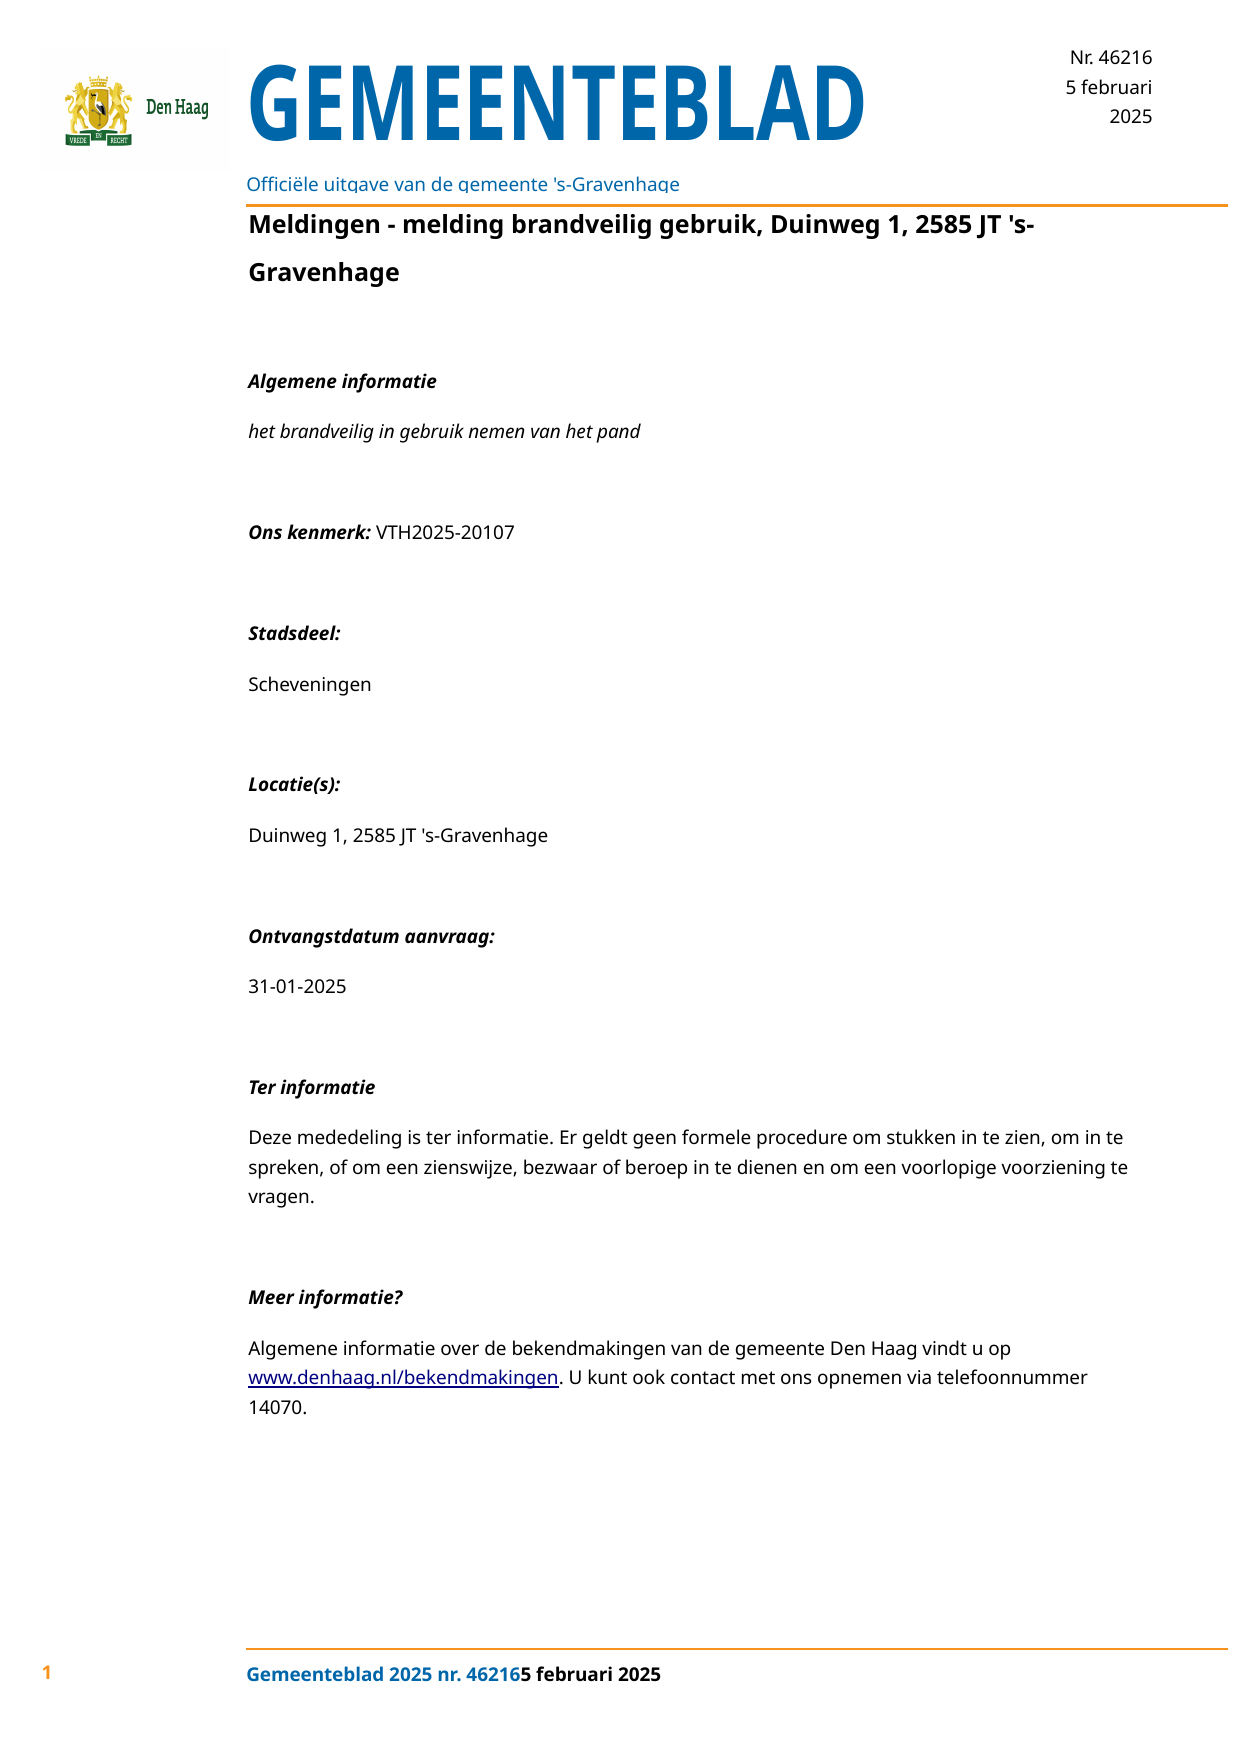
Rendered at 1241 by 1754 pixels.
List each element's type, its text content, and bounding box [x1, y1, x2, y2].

text het brandveilig in gebruik nemen van het pand [248, 419, 1152, 444]
text Algemene informatie over de bekendmakingen van de gemeente Den Haag vindt u op www.denhaag.nl/bekendmakingen. U kunt ook contact met ons opnemen via telefoonnummer 14070. [248, 1335, 1152, 1420]
text Scheveningen [248, 671, 1152, 697]
text Meer informatie? [248, 1284, 1152, 1310]
text Stadsdeel: [248, 620, 1152, 646]
text Ons kenmerk: VTH2025-20107 [248, 519, 1152, 545]
text Meldingen - melding brandveilig gebruik, Duinweg 1, 2585 JT 's-Gravenhage [248, 207, 1152, 288]
text Ter informatie [248, 1074, 1152, 1100]
text Ontvangstdatum aanvraag: [248, 923, 1152, 949]
text Locatie(s): [248, 772, 1152, 797]
text Deze mededeling is ter informatie. Er geldt geen formele procedure om stukken in te zien, om in te spreken, of om een zienswijze, bezwaar of beroep in te dienen en om een voorlopige voorziening te vragen. [248, 1124, 1152, 1209]
picture [41, 47, 231, 172]
text Algemene informatie [248, 368, 1152, 394]
text 31-01-2025 [248, 973, 1152, 999]
text Duinweg 1, 2585 JT 's-Gravenhage [248, 822, 1152, 848]
